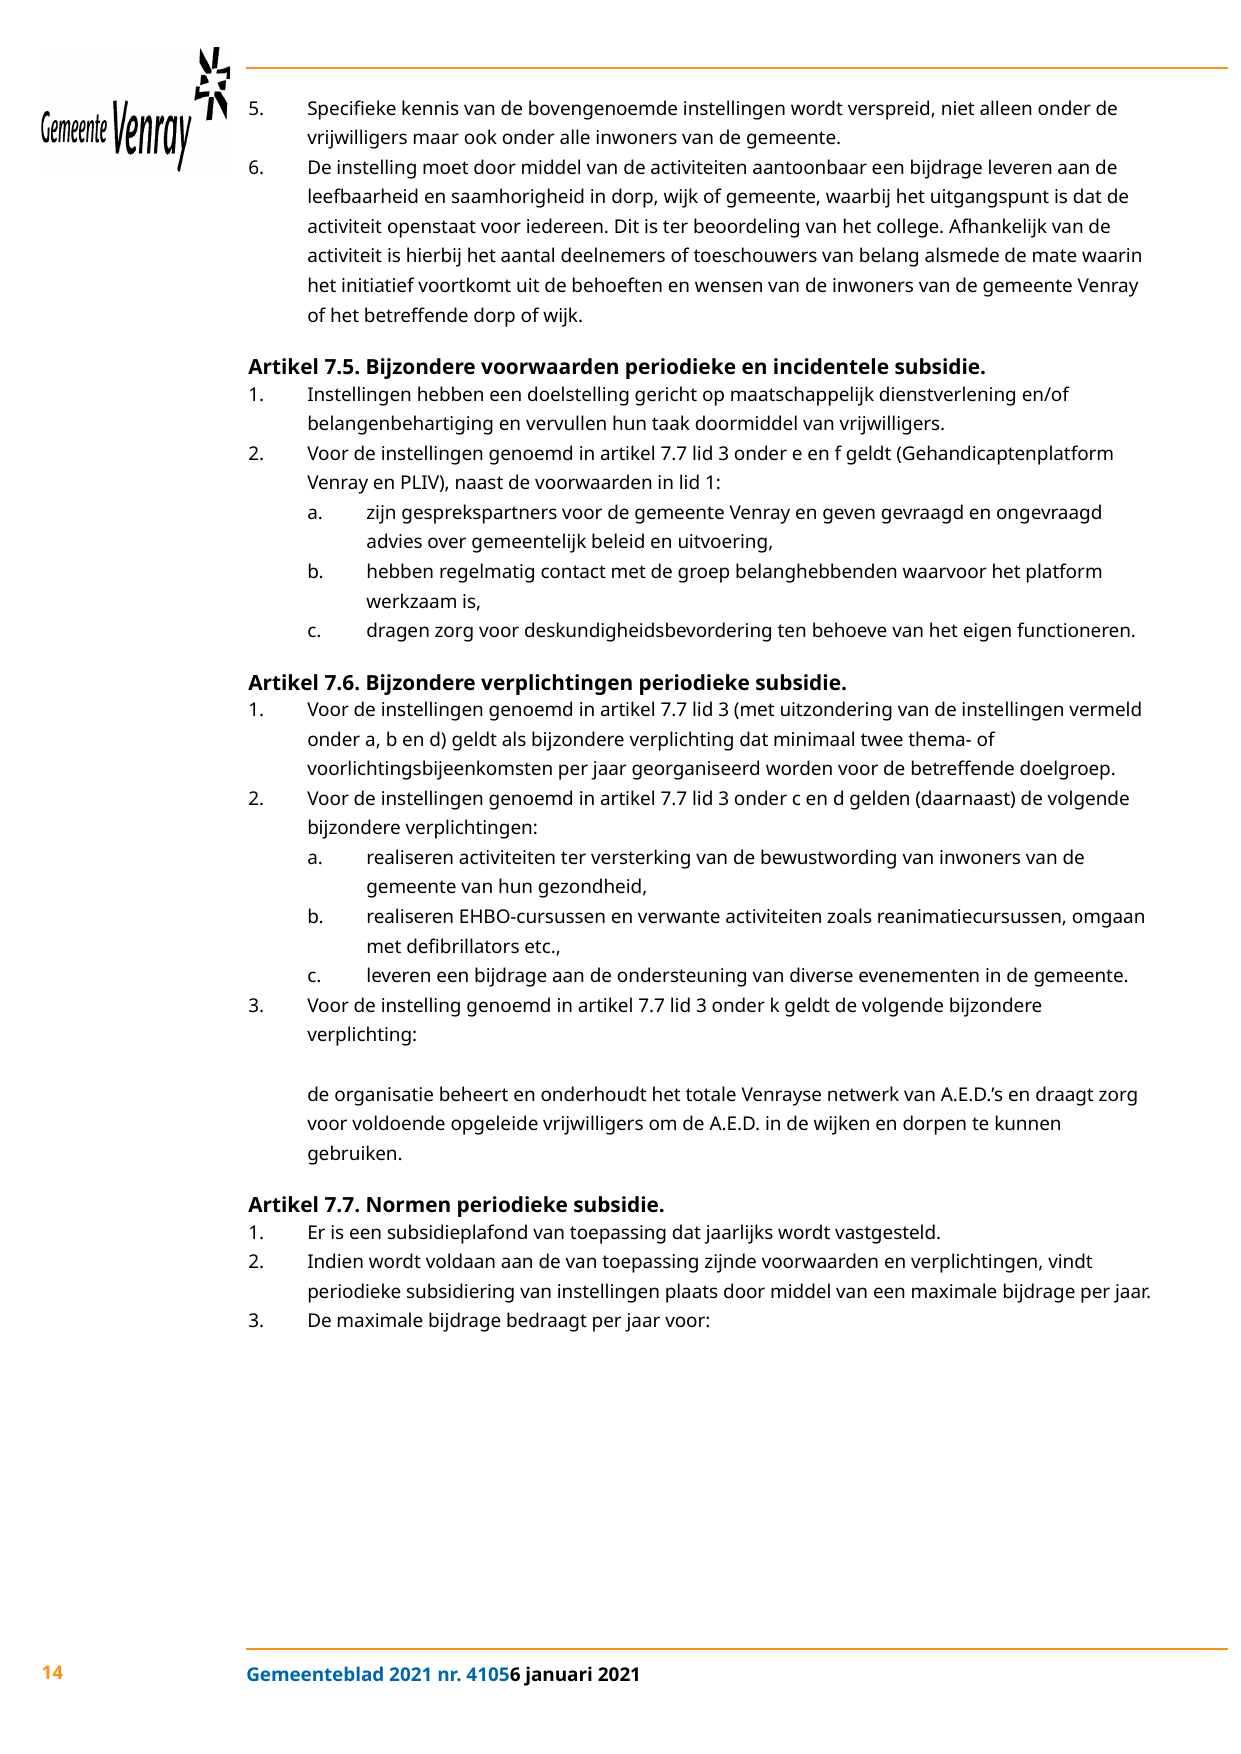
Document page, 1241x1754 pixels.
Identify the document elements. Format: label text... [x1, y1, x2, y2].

list De maximale bijdrage bedraagt per jaar voor: [248, 1308, 1152, 1333]
list Voor de instellingen genoemd in artikel 7.7 lid 3 onder e en f geldt (Gehandicaptenplatform Venray en PLIV), naast de voorwaarden in lid 1: [248, 440, 1152, 495]
text Artikel 7.7. Normen periodieke subsidie. [248, 1190, 1152, 1219]
list Specifieke kennis van de bovengenoemde instellingen wordt verspreid, niet alleen onder de vrijwilligers maar ook onder alle inwoners van de gemeente. [248, 95, 1152, 150]
list Er is een subsidieplafond van toepassing dat jaarlijks wordt vastgesteld. [248, 1219, 1152, 1244]
list Voor de instellingen genoemd in artikel 7.7 lid 3 onder c en d gelden (daarnaast) de volgende bijzondere verplichtingen: [248, 785, 1152, 840]
list Voor de instelling genoemd in artikel 7.7 lid 3 onder k geldt de volgende bijzondere verplichting: [248, 992, 1152, 1047]
list Indien wordt voldaan aan de van toepassing zijnde voorwaarden en verplichtingen, vindt periodieke subsidiering van instellingen plaats door middel van een maximale bijdrage per jaar. [248, 1248, 1152, 1304]
list de organisatie beheert en onderhoudt het totale Venrayse netwerk van A.E.D.’s en draagt zorg voor voldoende opgeleide vrijwilligers om de A.E.D. in de wijken en dorpen te kunnen gebruiken. [248, 1081, 1152, 1166]
list De instelling moet door middel van de activiteiten aantoonbaar een bijdrage leveren aan de leefbaarheid en saamhorigheid in dorp, wijk of gemeente, waarbij het uitgangspunt is dat de activiteit openstaat voor iedereen. Dit is ter beoordeling van het college. Afhankelijk van de activiteit is hierbij het aantal deelnemers of toeschouwers van belang alsmede de mate waarin het initiatief voortkomt uit de behoeften en wensen van de inwoners van de gemeente Venray of het betreffende dorp of wijk. [248, 154, 1152, 328]
text Artikel 7.5. Bijzondere voorwaarden periodieke en incidentele subsidie. [248, 352, 1152, 381]
list realiseren EHBO-cursussen en verwante activiteiten zoals reanimatiecursussen, omgaan met defibrillators etc., [307, 903, 1152, 959]
picture [41, 47, 231, 172]
text Artikel 7.6. Bijzondere verplichtingen periodieke subsidie. [248, 668, 1152, 696]
list leveren een bijdrage aan de ondersteuning van diverse evenementen in de gemeente. [307, 962, 1152, 988]
list hebben regelmatig contact met de groep belanghebbenden waarvoor het platform werkzaam is, [307, 558, 1152, 613]
list zijn gesprekspartners voor de gemeente Venray en geven gevraagd en ongevraagd advies over gemeentelijk beleid en uitvoering, [307, 499, 1152, 554]
list realiseren activiteiten ter versterking van de bewustwording van inwoners van de gemeente van hun gezondheid, [307, 844, 1152, 899]
list Voor de instellingen genoemd in artikel 7.7 lid 3 (met uitzondering van de instellingen vermeld onder a, b en d) geldt als bijzondere verplichting dat minimaal twee thema- of voorlichtingsbijeenkomsten per jaar georganiseerd worden voor de betreffende doelgroep. [248, 696, 1152, 781]
list Instellingen hebben een doelstelling gericht op maatschappelijk dienstverlening en/of belangenbehartiging en vervullen hun taak doormiddel van vrijwilligers. [248, 381, 1152, 436]
list dragen zorg voor deskundigheidsbevordering ten behoeve van het eigen functioneren. [307, 617, 1152, 643]
